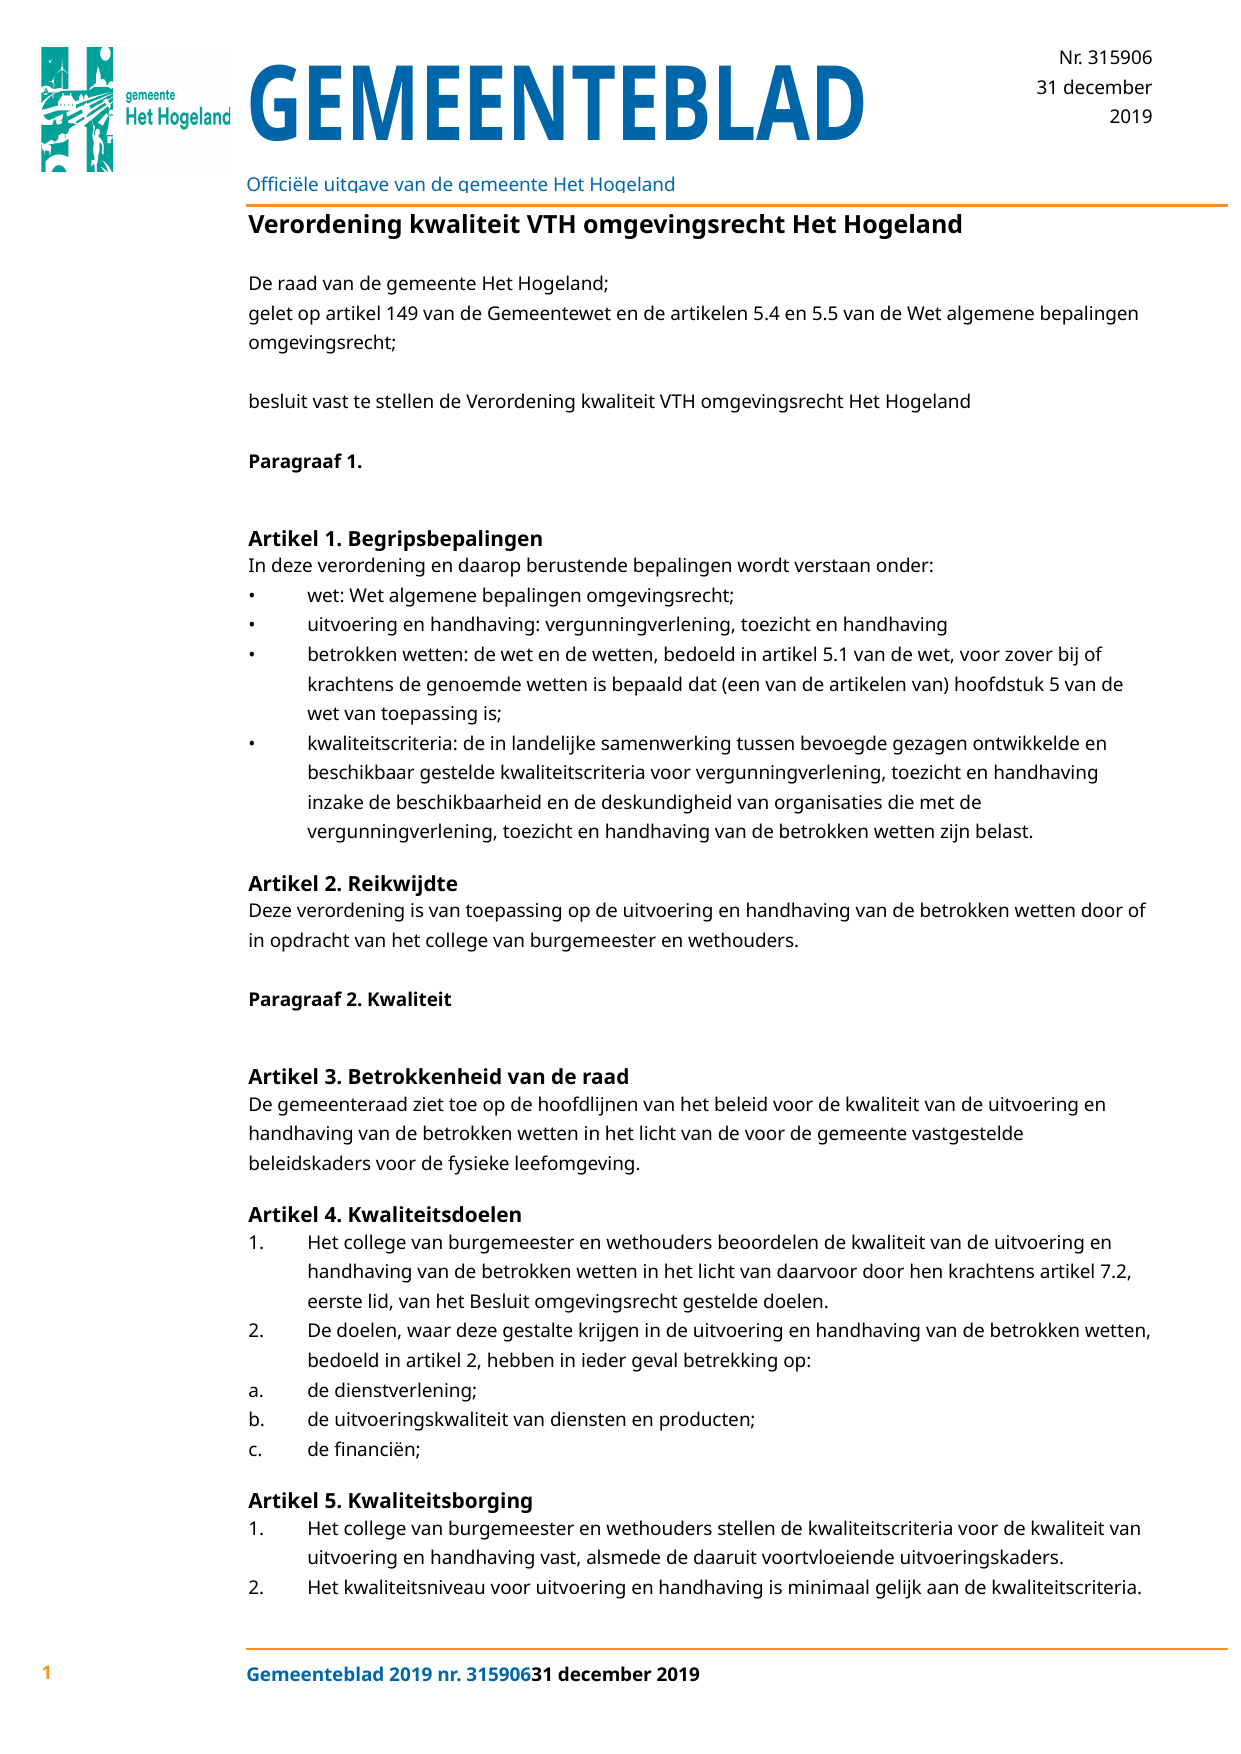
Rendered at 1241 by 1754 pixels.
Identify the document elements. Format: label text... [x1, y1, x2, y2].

list de uitvoeringskwaliteit van diensten en producten; [248, 1406, 1152, 1432]
list De doelen, waar deze gestalte krijgen in de uitvoering en handhaving van de betrokken wetten, bedoeld in artikel 2, hebben in ieder geval betrekking op: [248, 1318, 1152, 1373]
text De raad van de gemeente Het Hogeland; [248, 270, 1152, 296]
text Paragraaf 1. [248, 448, 1152, 473]
list Het college van burgemeester en wethouders stellen de kwaliteitscriteria voor de kwaliteit van uitvoering en handhaving vast, alsmede de daaruit voortvloeiende uitvoeringskaders. [248, 1515, 1152, 1570]
list de financiën; [248, 1436, 1152, 1462]
text Artikel 3. Betrokkenheid van de raad [248, 1062, 1152, 1091]
text besluit vast te stellen de Verordening kwaliteit VTH omgevingsrecht Het Hogeland [248, 389, 1152, 414]
text De gemeenteraad ziet toe op de hoofdlijnen van het beleid voor de kwaliteit van de uitvoering en handhaving van de betrokken wetten in het licht van de voor de gemeente vastgestelde beleidskaders voor de fysieke leefomgeving. [248, 1091, 1152, 1176]
text Verordening kwaliteit VTH omgevingsrecht Het Hogeland [248, 207, 1152, 241]
list uitvoering en handhaving: vergunningverlening, toezicht en handhaving [248, 612, 1152, 637]
text Deze verordening is van toepassing op de uitvoering en handhaving van de betrokken wetten door of in opdracht van het college van burgemeester en wethouders. [248, 897, 1152, 953]
text In deze verordening en daarop berustende bepalingen wordt verstaan onder: [248, 552, 1152, 578]
picture [41, 47, 231, 172]
list betrokken wetten: de wet en de wetten, bedoeld in artikel 5.1 van de wet, voor zover bij of krachtens de genoemde wetten is bepaald dat (een van de artikelen van) hoofdstuk 5 van de wet van toepassing is; [248, 641, 1152, 726]
list de dienstverlening; [248, 1377, 1152, 1402]
list wet: Wet algemene bepalingen omgevingsrecht; [248, 582, 1152, 608]
list Het kwaliteitsniveau voor uitvoering en handhaving is minimaal gelijk aan de kwaliteitscriteria. [248, 1574, 1152, 1600]
text Artikel 2. Reikwijdte [248, 869, 1152, 897]
text Artikel 1. Begripsbepalingen [248, 524, 1152, 552]
text Paragraaf 2. Kwaliteit [248, 986, 1152, 1012]
text gelet op artikel 149 van de Gemeentewet en de artikelen 5.4 en 5.5 van de Wet algemene bepalingen omgevingsrecht; [248, 300, 1152, 355]
list Het college van burgemeester en wethouders beoordelen de kwaliteit van de uitvoering en handhaving van de betrokken wetten in het licht van daarvoor door hen krachtens artikel 7.2, eerste lid, van het Besluit omgevingsrecht gestelde doelen. [248, 1229, 1152, 1314]
text Artikel 5. Kwaliteitsborging [248, 1486, 1152, 1515]
text Artikel 4. Kwaliteitsdoelen [248, 1200, 1152, 1229]
list kwaliteitscriteria: de in landelijke samenwerking tussen bevoegde gezagen ontwikkelde en beschikbaar gestelde kwaliteitscriteria voor vergunningverlening, toezicht en handhaving inzake de beschikbaarheid en de deskundigheid van organisaties die met de vergunningverlening, toezicht en handhaving van de betrokken wetten zijn belast. [248, 730, 1152, 844]
